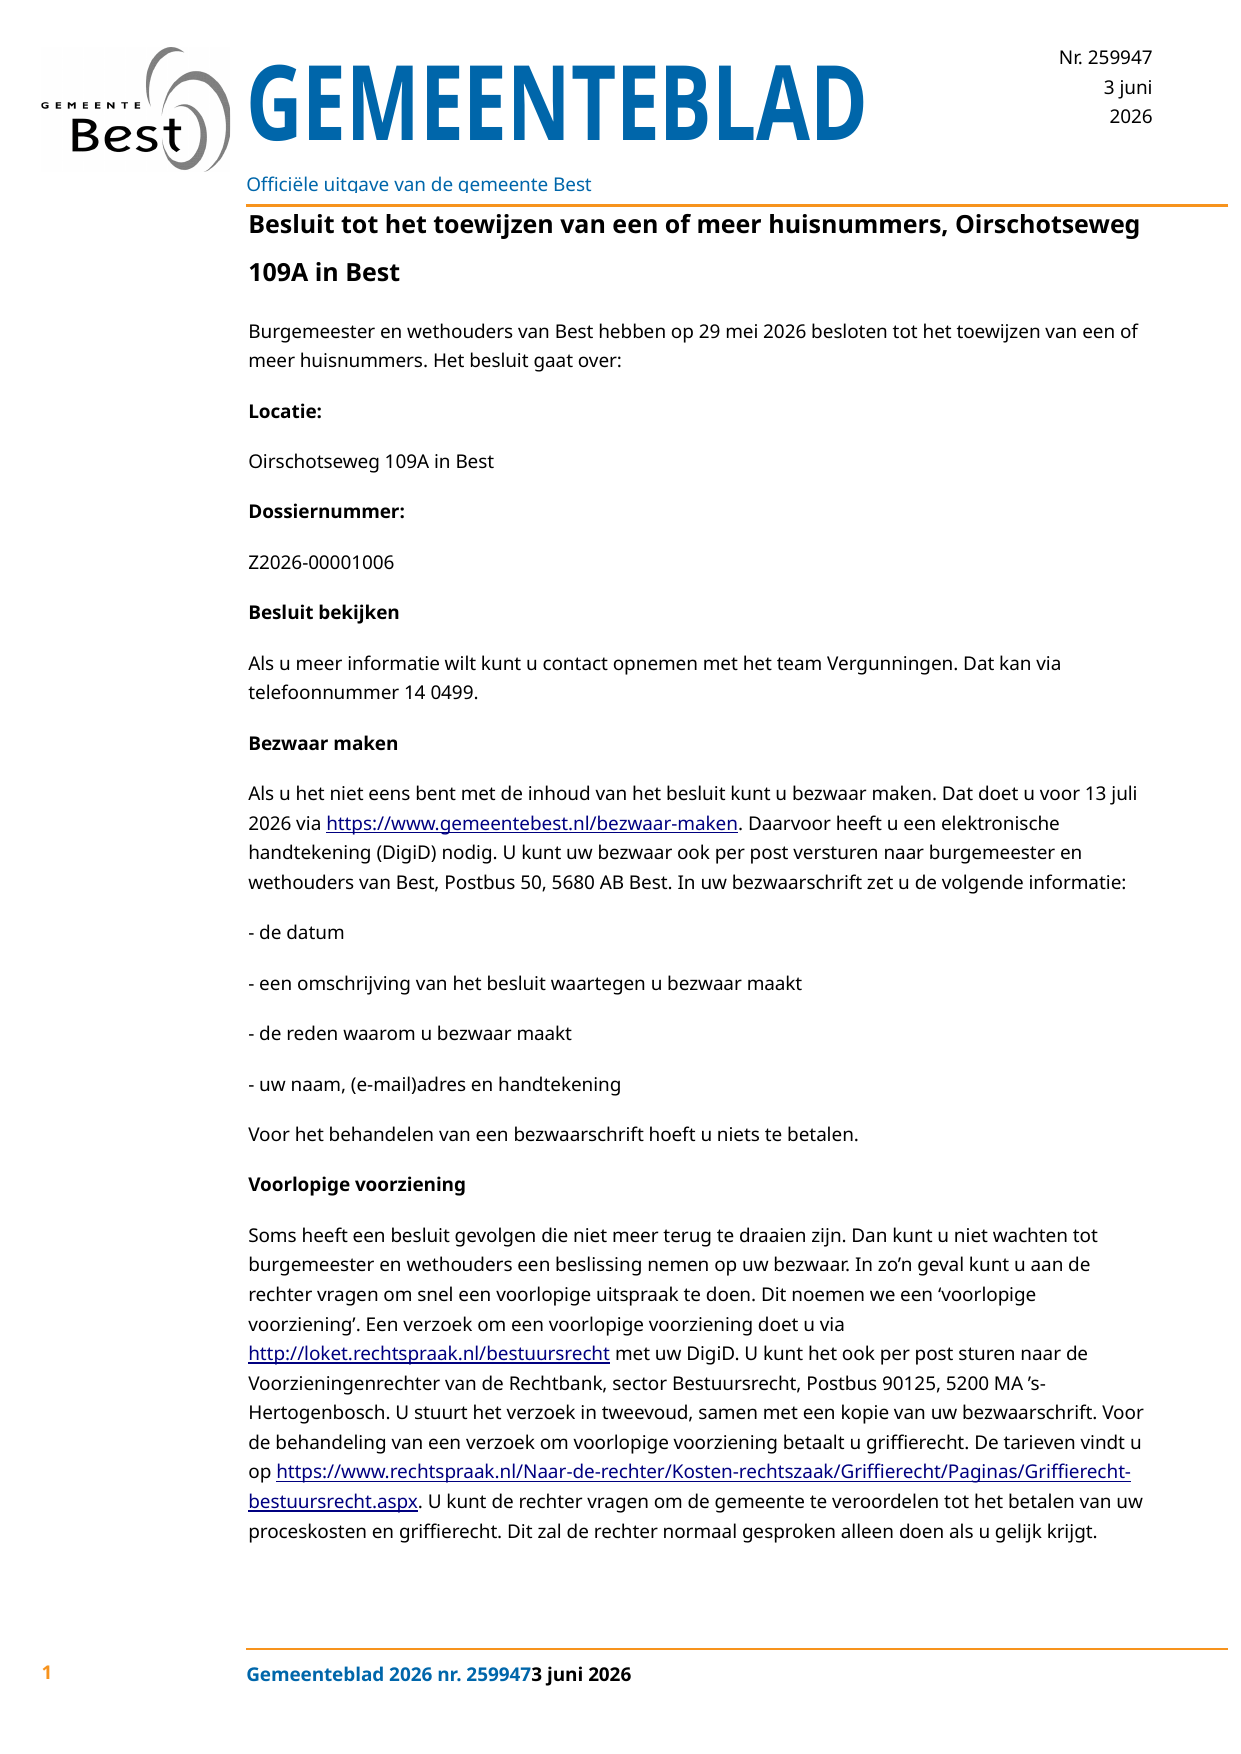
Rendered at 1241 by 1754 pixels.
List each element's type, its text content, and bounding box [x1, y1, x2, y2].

text Besluit bekijken [248, 599, 1152, 625]
text Als u meer informatie wilt kunt u contact opnemen met het team Vergunningen. Dat kan via telefoonnummer 14 0499. [248, 650, 1152, 705]
text Locatie: [248, 398, 1152, 424]
text Burgemeester en wethouders van Best hebben op 29 mei 2026 besloten tot het toewijzen van een of meer huisnummers. Het besluit gaat over: [248, 318, 1152, 373]
text - de datum [248, 919, 1152, 945]
text Bezwaar maken [248, 730, 1152, 756]
text Voor het behandelen van een bezwaarschrift hoeft u niets te betalen. [248, 1121, 1152, 1147]
text - de reden waarom u bezwaar maakt [248, 1020, 1152, 1046]
picture [41, 47, 231, 172]
text Dossiernummer: [248, 499, 1152, 524]
text Als u het niet eens bent met de inhoud van het besluit kunt u bezwaar maken. Dat doet u voor 13 juli 2026 via https://www.gemeentebest.nl/bezwaar-maken. Daarvoor heeft u een elektronische handtekening (DigiD) nodig. U kunt uw bezwaar ook per post versturen naar burgemeester en wethouders van Best, Postbus 50, 5680 AB Best. In uw bezwaarschrift zet u de volgende informatie: [248, 780, 1152, 895]
text Oirschotseweg 109A in Best [248, 448, 1152, 474]
text Besluit tot het toewijzen van een of meer huisnummers, Oirschotseweg 109A in Best [248, 207, 1152, 288]
text Z2026-00001006 [248, 549, 1152, 575]
text - een omschrijving van het besluit waartegen u bezwaar maakt [248, 970, 1152, 996]
text Voorlopige voorziening [248, 1172, 1152, 1197]
text Soms heeft een besluit gevolgen die niet meer terug te draaien zijn. Dan kunt u niet wachten tot burgemeester en wethouders een beslissing nemen op uw bezwaar. In zo’n geval kunt u aan de rechter vragen om snel een voorlopige uitspraak te doen. Dit noemen we een ‘voorlopige voorziening’. Een verzoek om een voorlopige voorziening doet u via http://loket.rechtspraak.nl/bestuursrecht met uw DigiD. U kunt het ook per post sturen naar de Voorzieningenrechter van de Rechtbank, sector Bestuursrecht, Postbus 90125, 5200 MA ’s-Hertogenbosch. U stuurt het verzoek in tweevoud, samen met een kopie van uw bezwaarschrift. Voor de behandeling van een verzoek om voorlopige voorziening betaalt u griffierecht. De tarieven vindt u op https://www.rechtspraak.nl/Naar-de-rechter/Kosten-rechtszaak/Griffierecht/Paginas/Griffierecht-bestuursrecht.aspx. U kunt de rechter vragen om de gemeente te veroordelen tot het betalen van uw proceskosten en griffierecht. Dit zal de rechter normaal gesproken alleen doen als u gelijk krijgt. [248, 1222, 1152, 1544]
text - uw naam, (e-mail)adres en handtekening [248, 1071, 1152, 1097]
